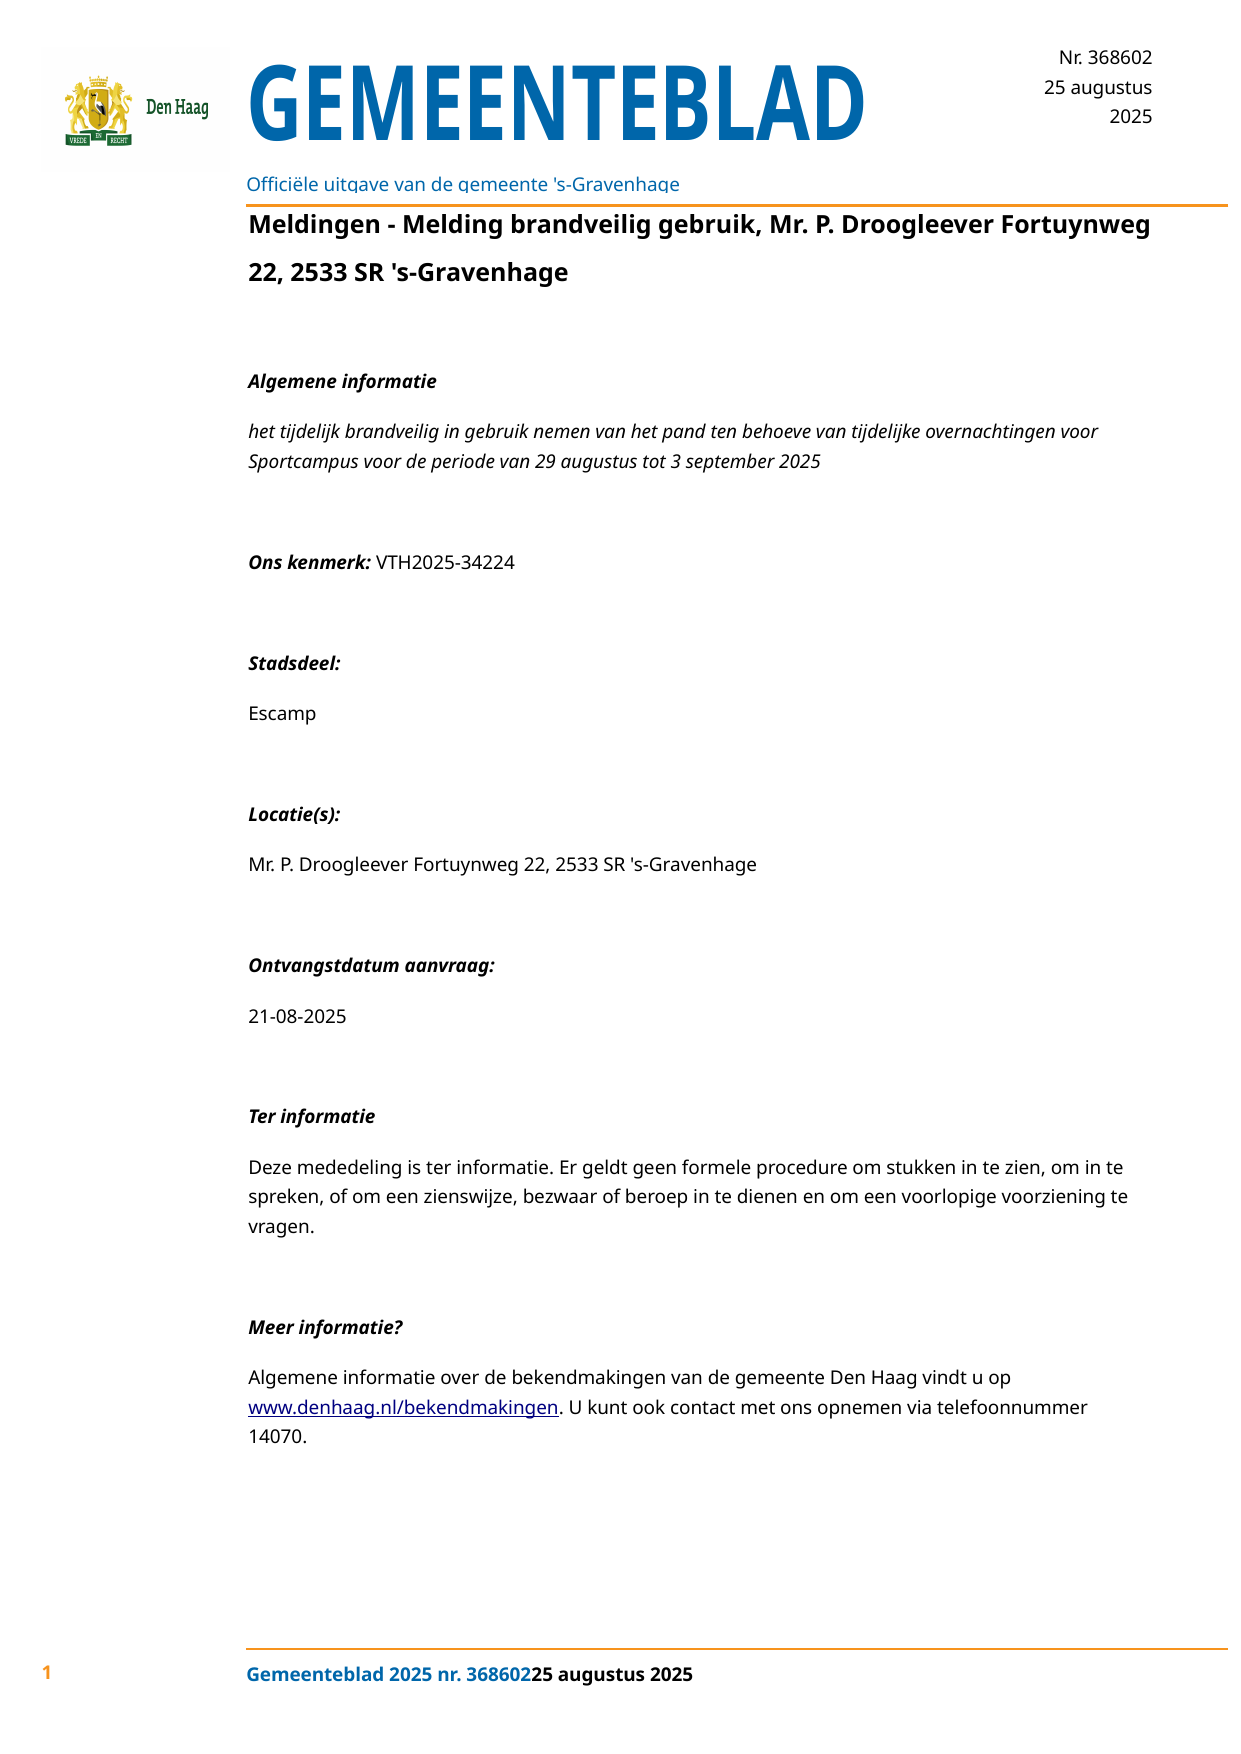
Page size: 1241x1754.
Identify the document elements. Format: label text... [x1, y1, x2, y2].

text Escamp [248, 700, 1152, 726]
text Ontvangstdatum aanvraag: [248, 952, 1152, 978]
text Locatie(s): [248, 801, 1152, 827]
picture [41, 47, 231, 172]
text Algemene informatie over de bekendmakingen van de gemeente Den Haag vindt u op www.denhaag.nl/bekendmakingen. U kunt ook contact met ons opnemen via telefoonnummer 14070. [248, 1364, 1152, 1449]
text Ons kenmerk: VTH2025-34224 [248, 549, 1152, 575]
text het tijdelijk brandveilig in gebruik nemen van het pand ten behoeve van tijdelijke overnachtingen voor Sportcampus voor de periode van 29 augustus tot 3 september 2025 [248, 419, 1152, 474]
text Mr. P. Droogleever Fortuynweg 22, 2533 SR 's-Gravenhage [248, 852, 1152, 877]
text Meldingen - Melding brandveilig gebruik, Mr. P. Droogleever Fortuynweg 22, 2533 SR 's-Gravenhage [248, 207, 1152, 288]
text Ter informatie [248, 1104, 1152, 1129]
text Stadsdeel: [248, 650, 1152, 676]
text Algemene informatie [248, 368, 1152, 394]
text Deze mededeling is ter informatie. Er geldt geen formele procedure om stukken in te zien, om in te spreken, of om een zienswijze, bezwaar of beroep in te dienen en om een voorlopige voorziening te vragen. [248, 1154, 1152, 1239]
text 21-08-2025 [248, 1003, 1152, 1029]
text Meer informatie? [248, 1314, 1152, 1340]
